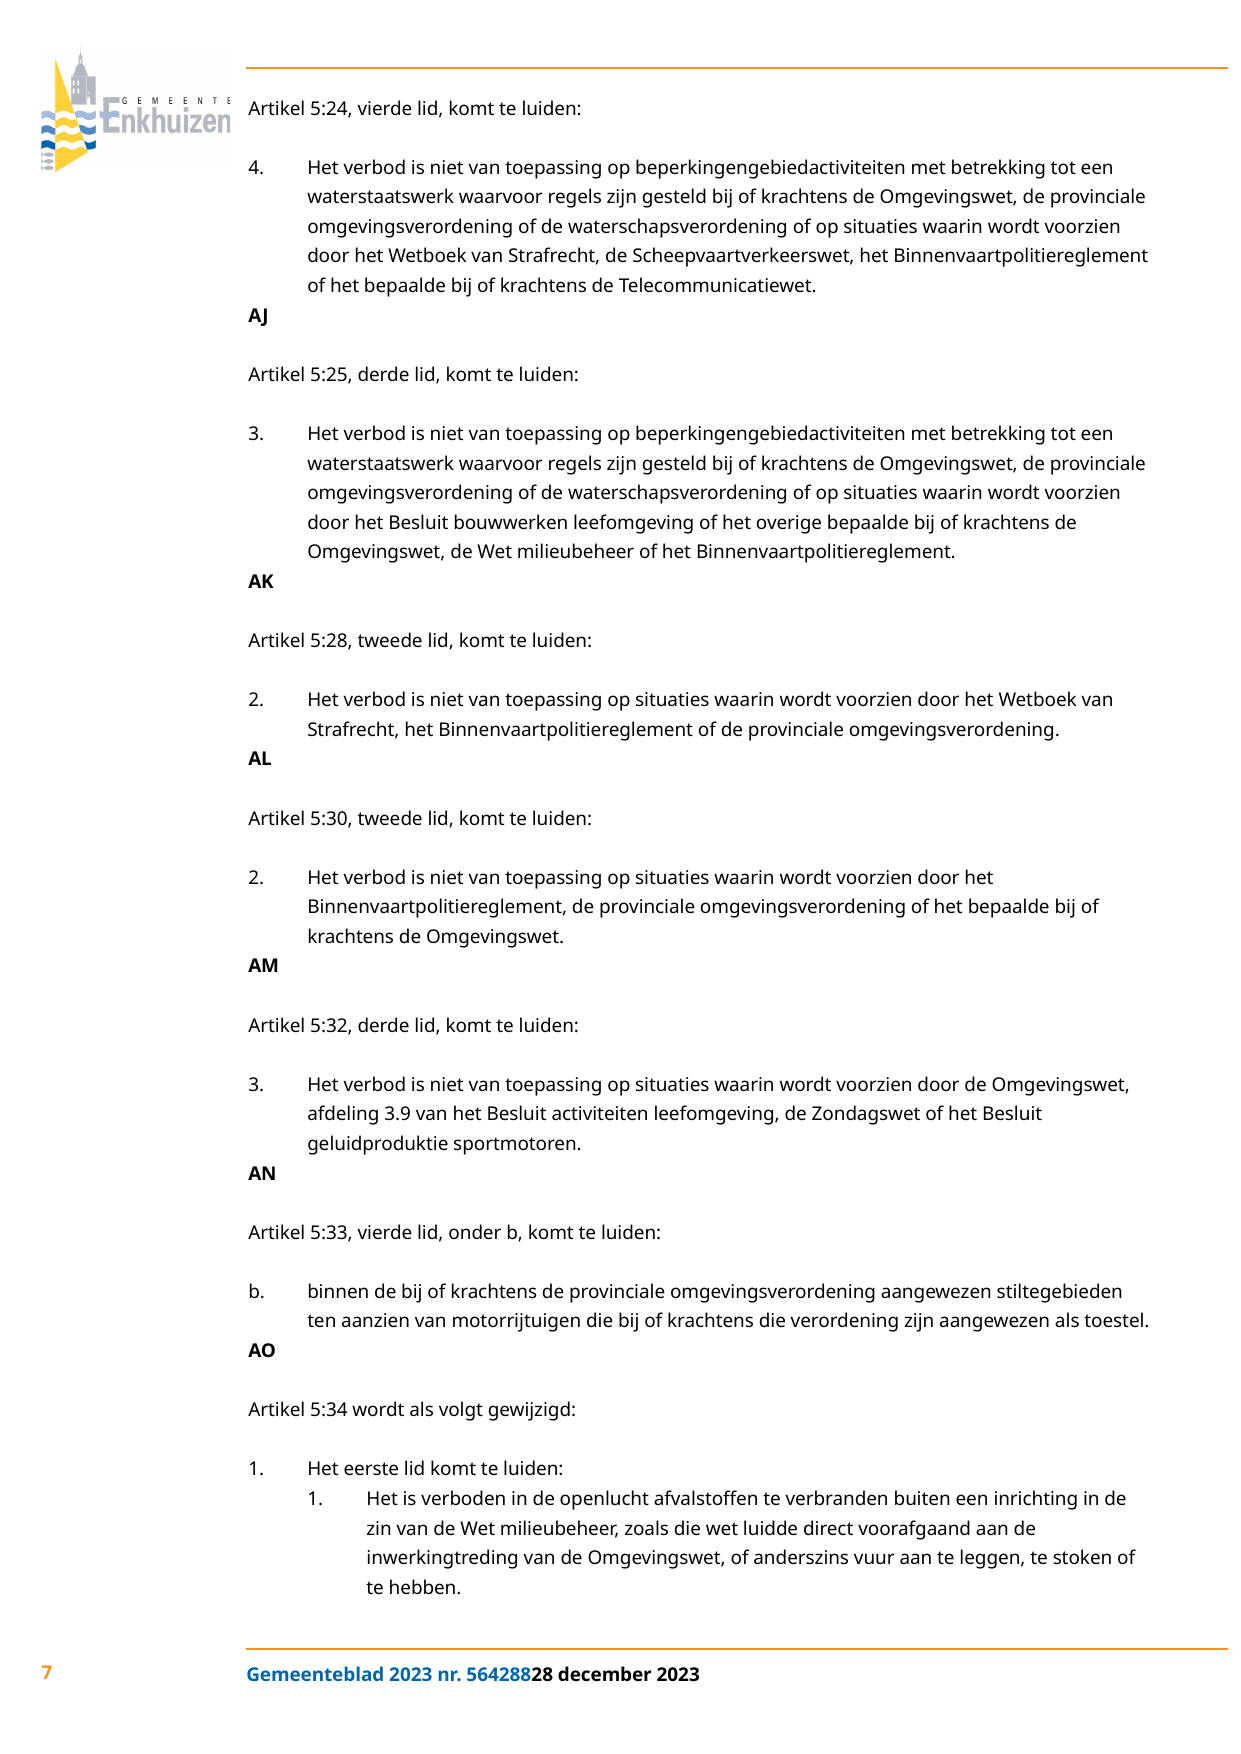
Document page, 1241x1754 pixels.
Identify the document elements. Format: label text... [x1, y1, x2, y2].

picture [41, 47, 231, 172]
text AO [248, 1337, 1152, 1363]
list Het is verboden in de openlucht afvalstoffen te verbranden buiten een inrichting in de zin van de Wet milieubeheer, zoals die wet luidde direct voorafgaand aan de inwerkingtreding van de Omgevingswet, of anderszins vuur aan te leggen, te stoken of te hebben. [307, 1485, 1152, 1600]
text Artikel 5:30, tweede lid, komt te luiden: [248, 805, 1152, 831]
list Het verbod is niet van toepassing op situaties waarin wordt voorzien door het Binnenvaartpolitiereglement, de provinciale omgevingsverordening of het bepaalde bij of krachtens de Omgevingswet. [248, 864, 1152, 949]
text Artikel 5:28, tweede lid, komt te luiden: [248, 627, 1152, 653]
text AK [248, 568, 1152, 594]
text Artikel 5:25, derde lid, komt te luiden: [248, 361, 1152, 387]
list Het verbod is niet van toepassing op beperkingengebiedactiviteiten met betrekking tot een waterstaatswerk waarvoor regels zijn gesteld bij of krachtens de Omgevingswet, de provinciale omgevingsverordening of de waterschapsverordening of op situaties waarin wordt voorzien door het Besluit bouwwerken leefomgeving of het overige bepaalde bij of krachtens de Omgevingswet, de Wet milieubeheer of het Binnenvaartpolitiereglement. [248, 420, 1152, 564]
list Het eerste lid komt te luiden: [248, 1456, 1152, 1481]
list Het verbod is niet van toepassing op beperkingengebiedactiviteiten met betrekking tot een waterstaatswerk waarvoor regels zijn gesteld bij of krachtens de Omgevingswet, de provinciale omgevingsverordening of de waterschapsverordening of op situaties waarin wordt voorzien door het Wetboek van Strafrecht, de Scheepvaartverkeerswet, het Binnenvaartpolitiereglement of het bepaalde bij of krachtens de Telecommunicatiewet. [248, 154, 1152, 298]
text Artikel 5:32, derde lid, komt te luiden: [248, 1012, 1152, 1038]
list binnen de bij of krachtens de provinciale omgevingsverordening aangewezen stiltegebieden ten aanzien van motorrijtuigen die bij of krachtens die verordening zijn aangewezen als toestel. [248, 1278, 1152, 1333]
list Het verbod is niet van toepassing op situaties waarin wordt voorzien door het Wetboek van Strafrecht, het Binnenvaartpolitiereglement of de provinciale omgevingsverordening. [248, 686, 1152, 742]
text Artikel 5:33, vierde lid, onder b, komt te luiden: [248, 1219, 1152, 1245]
text Artikel 5:34 wordt als volgt gewijzigd: [248, 1396, 1152, 1422]
text Artikel 5:24, vierde lid, komt te luiden: [248, 95, 1152, 121]
list Het verbod is niet van toepassing op situaties waarin wordt voorzien door de Omgevingswet, afdeling 3.9 van het Besluit activiteiten leefomgeving, de Zondagswet of het Besluit geluidproduktie sportmotoren. [248, 1071, 1152, 1156]
text AL [248, 746, 1152, 771]
text AJ [248, 302, 1152, 328]
text AM [248, 953, 1152, 978]
text AN [248, 1160, 1152, 1186]
